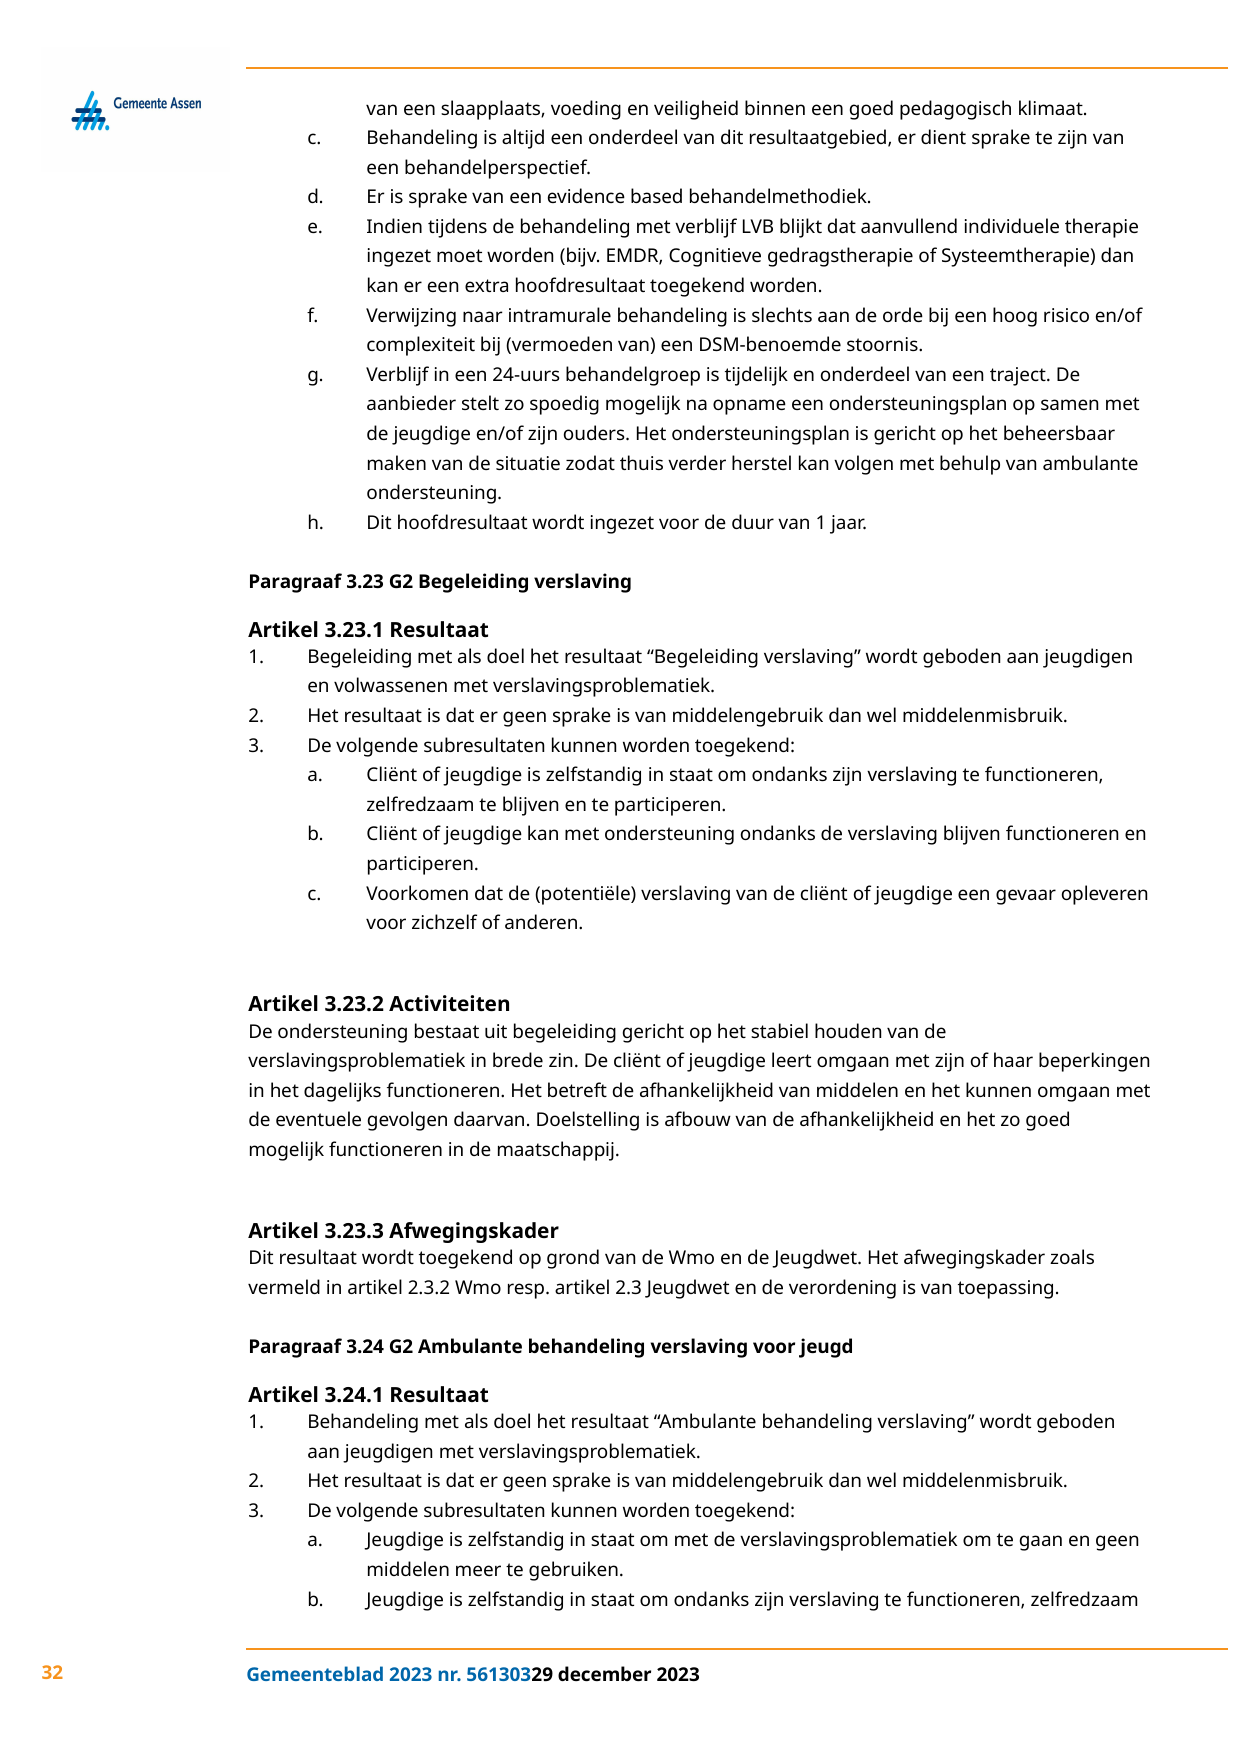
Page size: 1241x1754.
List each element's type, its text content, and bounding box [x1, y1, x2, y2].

text Artikel 3.23.3 Afwegingskader [248, 1216, 1152, 1244]
list Begeleiding met als doel het resultaat “Begeleiding verslaving” wordt geboden aan jeugdigen en volwassenen met verslavingsproblematiek. [248, 643, 1152, 698]
list van een slaapplaats, voeding en veiligheid binnen een goed pedagogisch klimaat. [307, 95, 1152, 121]
list Voorkomen dat de (potentiële) verslaving van de cliënt of jeugdige een gevaar opleveren voor zichzelf of anderen. [307, 880, 1152, 935]
picture [41, 47, 231, 172]
list Cliënt of jeugdige kan met ondersteuning ondanks de verslaving blijven functioneren en participeren. [307, 821, 1152, 876]
text Artikel 3.23.1 Resultaat [248, 615, 1152, 643]
list Het resultaat is dat er geen sprake is van middelengebruik dan wel middelenmisbruik. [248, 1467, 1152, 1493]
text Artikel 3.23.2 Activiteiten [248, 989, 1152, 1018]
list Verwijzing naar intramurale behandeling is slechts aan de orde bij een hoog risico en/of complexiteit bij (vermoeden van) een DSM-benoemde stoornis. [307, 302, 1152, 357]
list Het resultaat is dat er geen sprake is van middelengebruik dan wel middelenmisbruik. [248, 702, 1152, 728]
list De volgende subresultaten kunnen worden toegekend: [248, 1497, 1152, 1523]
list Dit hoofdresultaat wordt ingezet voor de duur van 1 jaar. [307, 509, 1152, 535]
list Cliënt of jeugdige is zelfstandig in staat om ondanks zijn verslaving te functioneren, zelfredzaam te blijven en te participeren. [307, 761, 1152, 817]
list De volgende subresultaten kunnen worden toegekend: [248, 732, 1152, 758]
list Behandeling met als doel het resultaat “Ambulante behandeling verslaving” wordt geboden aan jeugdigen met verslavingsproblematiek. [248, 1408, 1152, 1464]
text Paragraaf 3.24 G2 Ambulante behandeling verslaving voor jeugd [248, 1333, 1152, 1359]
list Jeugdige is zelfstandig in staat om met de verslavingsproblematiek om te gaan en geen middelen meer te gebruiken. [307, 1527, 1152, 1582]
text Dit resultaat wordt toegekend op grond van de Wmo en de Jeugdwet. Het afwegingskader zoals vermeld in artikel 2.3.2 Wmo resp. artikel 2.3 Jeugdwet en de verordening is van toepassing. [248, 1244, 1152, 1300]
list Verblijf in een 24-uurs behandelgroep is tijdelijk en onderdeel van een traject. De aanbieder stelt zo spoedig mogelijk na opname een ondersteuningsplan op samen met de jeugdige en/of zijn ouders. Het ondersteuningsplan is gericht op het beheersbaar maken van de situatie zodat thuis verder herstel kan volgen met behulp van ambulante ondersteuning. [307, 361, 1152, 505]
text Paragraaf 3.23 G2 Begeleiding verslaving [248, 568, 1152, 594]
list Jeugdige is zelfstandig in staat om ondanks zijn verslaving te functioneren, zelfredzaam [307, 1586, 1152, 1612]
text De ondersteuning bestaat uit begeleiding gericht op het stabiel houden van de verslavingsproblematiek in brede zin. De cliënt of jeugdige leert omgaan met zijn of haar beperkingen in het dagelijks functioneren. Het betreft de afhankelijkheid van middelen en het kunnen omgaan met de eventuele gevolgen daarvan. Doelstelling is afbouw van de afhankelijkheid en het zo goed mogelijk functioneren in de maatschappij. [248, 1018, 1152, 1162]
list Er is sprake van een evidence based behandelmethodiek. [307, 183, 1152, 209]
list Behandeling is altijd een onderdeel van dit resultaatgebied, er dient sprake te zijn van een behandelperspectief. [307, 124, 1152, 180]
list Indien tijdens de behandeling met verblijf LVB blijkt dat aanvullend individuele therapie ingezet moet worden (bijv. EMDR, Cognitieve gedragstherapie of Systeemtherapie) dan kan er een extra hoofdresultaat toegekend worden. [307, 213, 1152, 298]
text Artikel 3.24.1 Resultaat [248, 1380, 1152, 1408]
